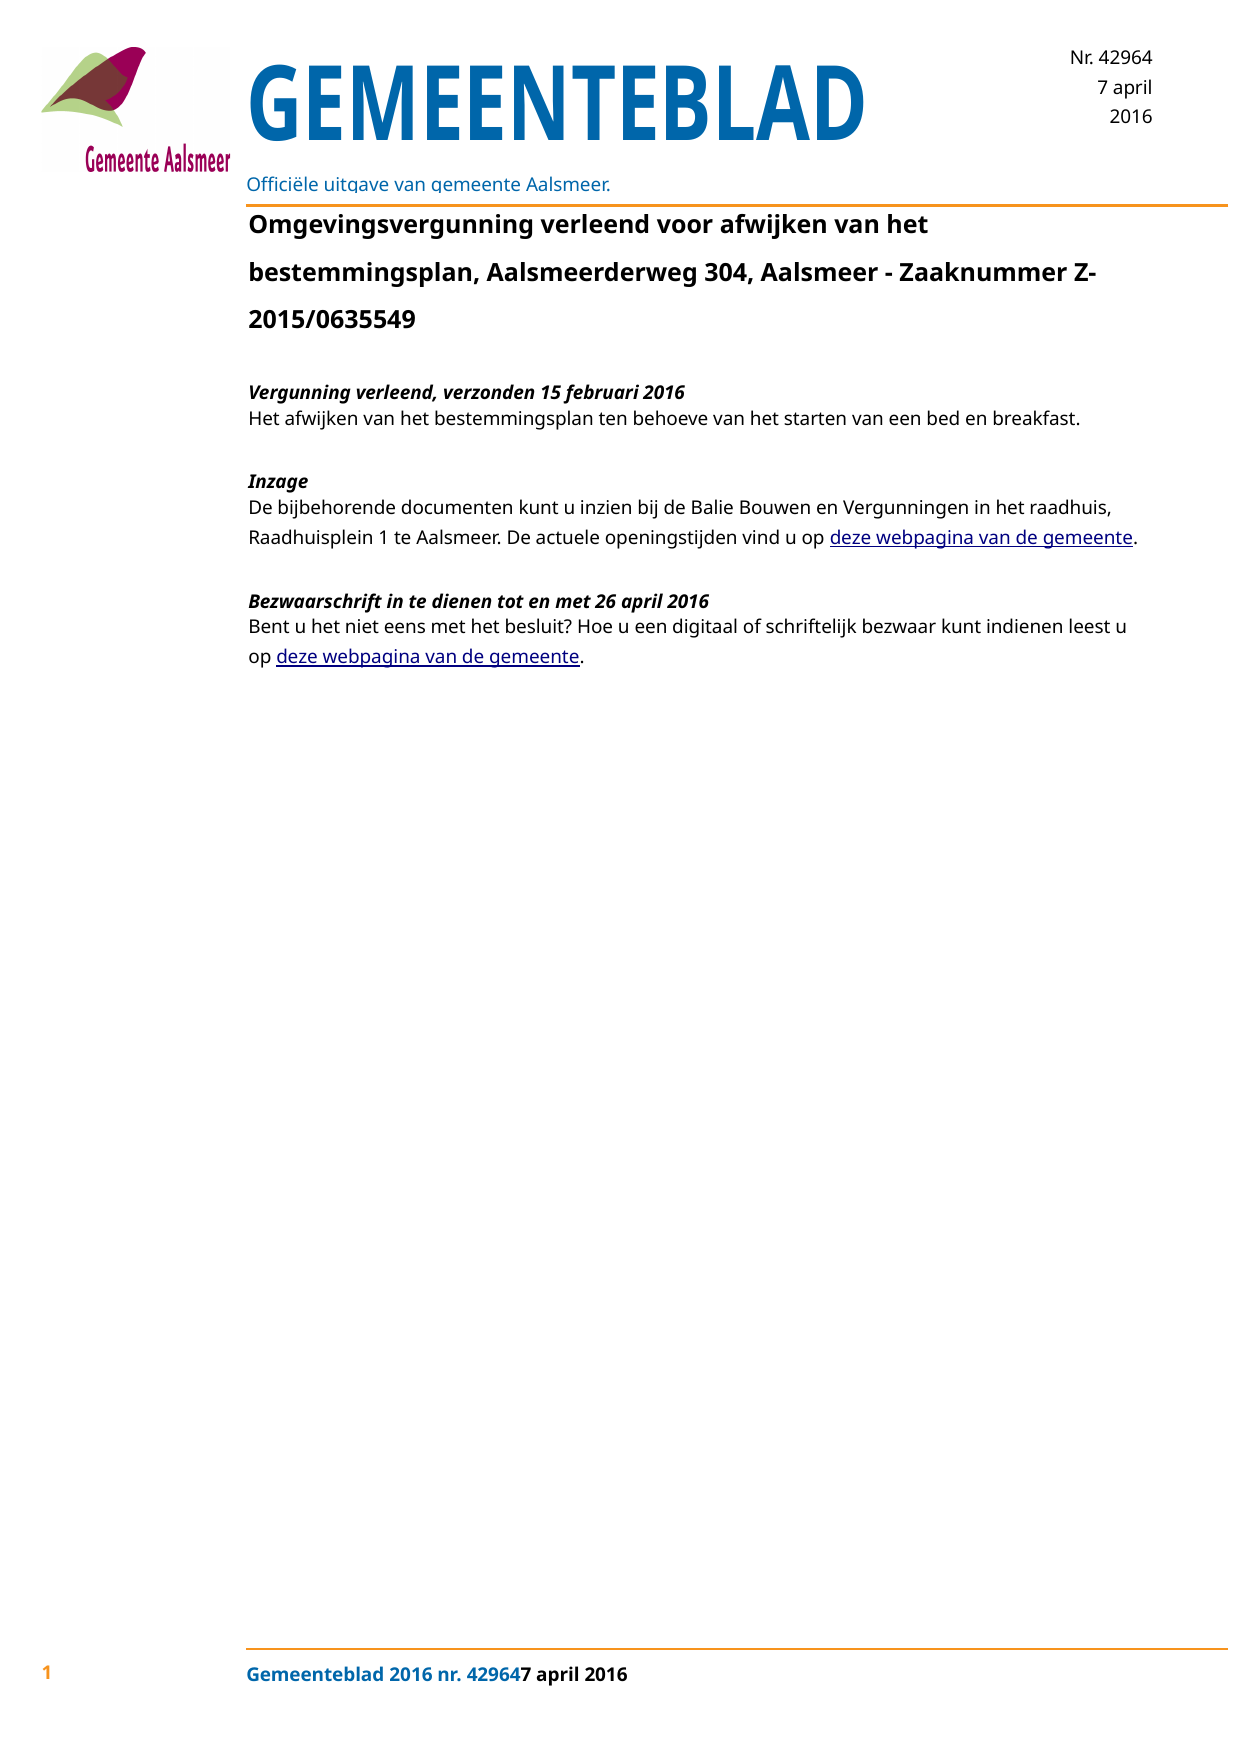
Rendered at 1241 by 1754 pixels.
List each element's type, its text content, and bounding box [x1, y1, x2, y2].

text Inzage [248, 469, 1152, 494]
text Vergunning verleend, verzonden 15 februari 2016 [248, 379, 1152, 405]
picture [41, 47, 231, 172]
text Het afwijken van het bestemmingsplan ten behoeve van het starten van een bed en breakfast. [248, 405, 1152, 431]
text De bijbehorende documenten kunt u inzien bij de Balie Bouwen en Vergunningen in het raadhuis, Raadhuisplein 1 te Aalsmeer. De actuele openingstijden vind u op deze webpagina van de gemeente. [248, 494, 1152, 550]
text Bent u het niet eens met het besluit? Hoe u een digitaal of schriftelijk bezwaar kunt indienen leest u op deze webpagina van de gemeente. [248, 614, 1152, 669]
text Omgevingsvergunning verleend voor afwijken van het bestemmingsplan, Aalsmeerderweg 304, Aalsmeer - Zaaknummer Z-2015/0635549 [248, 207, 1152, 336]
text Bezwaarschrift in te dienen tot en met 26 april 2016 [248, 588, 1152, 614]
